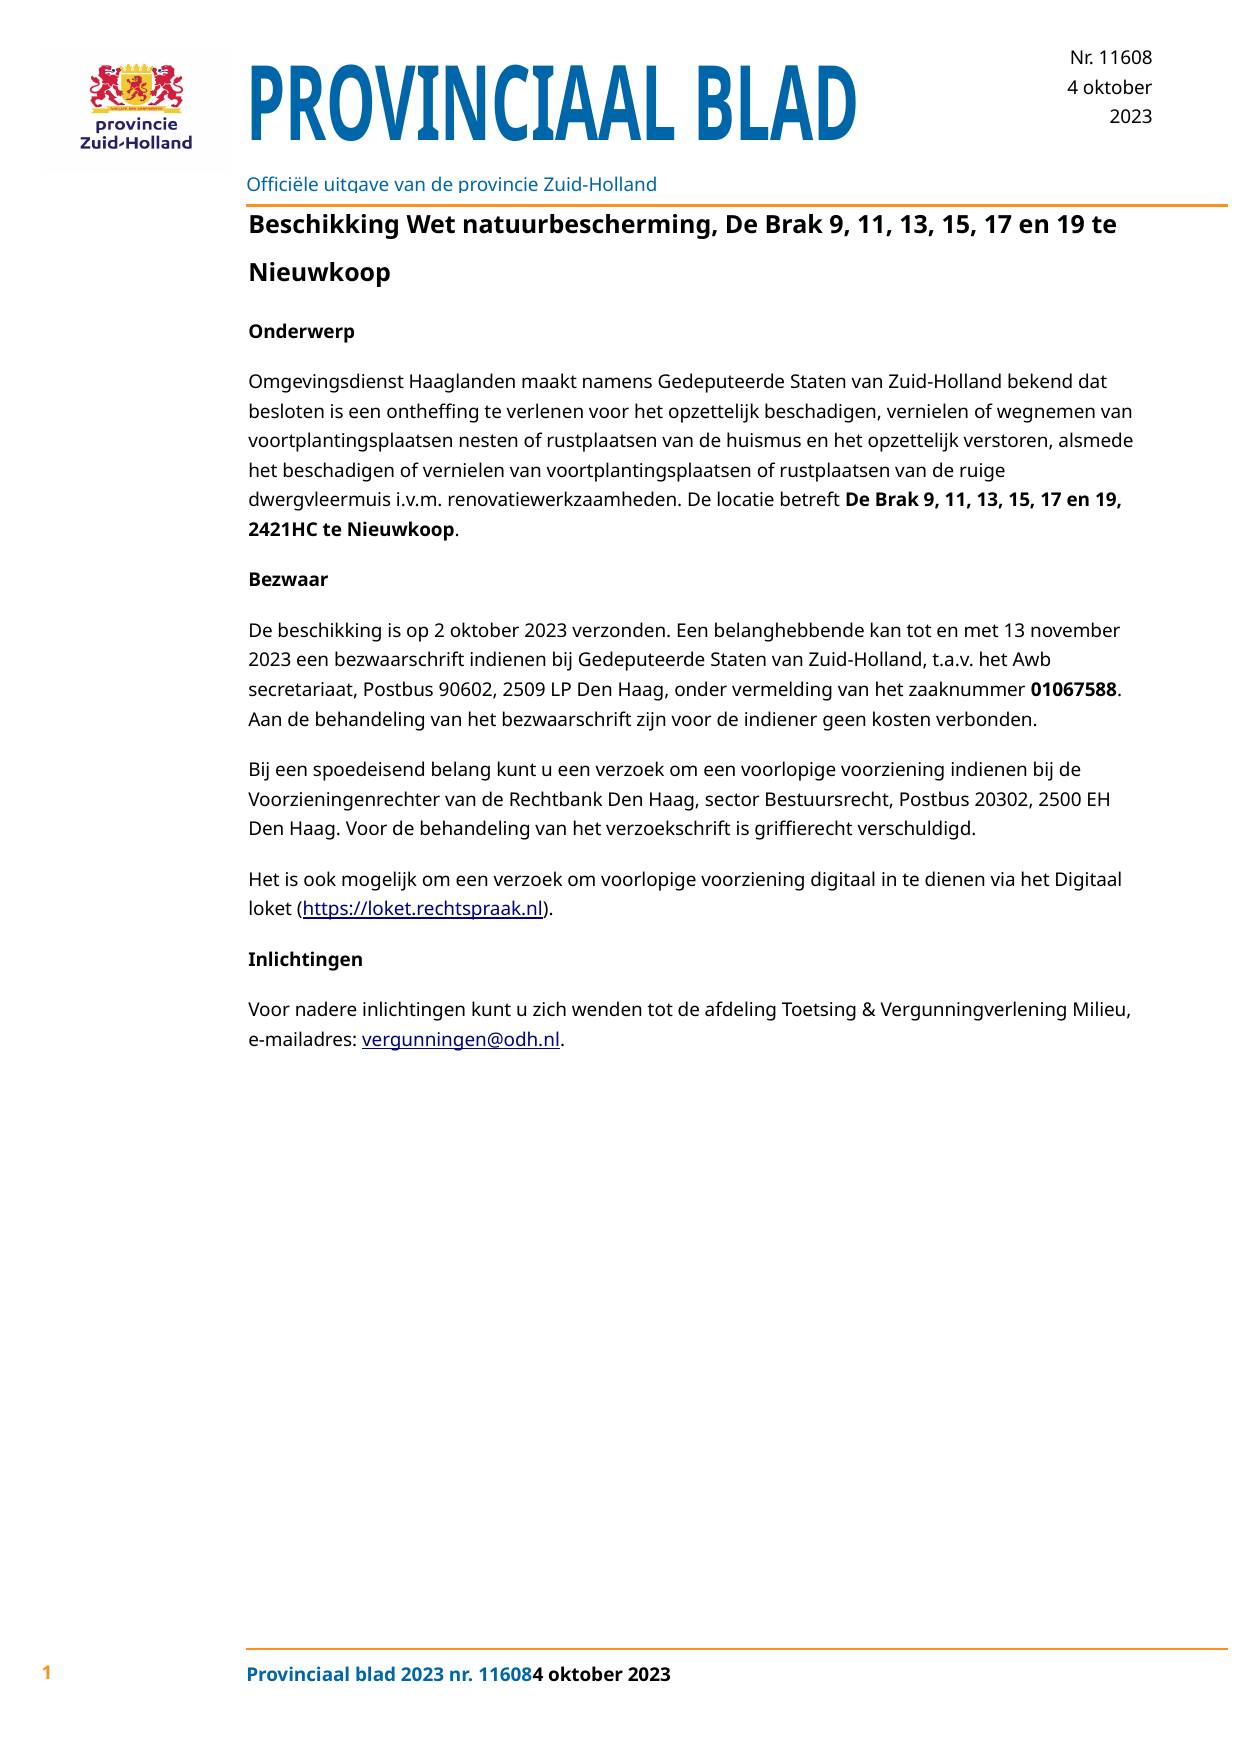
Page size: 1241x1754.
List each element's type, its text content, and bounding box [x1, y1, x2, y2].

text Onderwerp [248, 318, 1152, 344]
text Bij een spoedeisend belang kunt u een verzoek om een voorlopige voorziening indienen bij de Voorzieningenrechter van de Rechtbank Den Haag, sector Bestuursrecht, Postbus 20302, 2500 EH Den Haag. Voor de behandeling van het verzoekschrift is griffierecht verschuldigd. [248, 756, 1152, 841]
text Voor nadere inlichtingen kunt u zich wenden tot de afdeling Toetsing & Vergunningverlening Milieu, e-mailadres: vergunningen@odh.nl. [248, 996, 1152, 1052]
text De beschikking is op 2 oktober 2023 verzonden. Een belanghebbende kan tot en met 13 november 2023 een bezwaarschrift indienen bij Gedeputeerde Staten van Zuid-Holland, t.a.v. het Awb secretariaat, Postbus 90602, 2509 LP Den Haag, onder vermelding van het zaaknummer 01067588. Aan de behandeling van het bezwaarschrift zijn voor de indiener geen kosten verbonden. [248, 617, 1152, 732]
text Inlichtingen [248, 946, 1152, 972]
text Het is ook mogelijk om een verzoek om voorlopige voorziening digitaal in te dienen via het Digitaal loket (https://loket.rechtspraak.nl). [248, 866, 1152, 921]
text Beschikking Wet natuurbescherming, De Brak 9, 11, 13, 15, 17 en 19 te Nieuwkoop [248, 207, 1152, 288]
picture [41, 47, 231, 172]
text Omgevingsdienst Haaglanden maakt namens Gedeputeerde Staten van Zuid-Holland bekend dat besloten is een ontheffing te verlenen voor het opzettelijk beschadigen, vernielen of wegnemen van voortplantingsplaatsen nesten of rustplaatsen van de huismus en het opzettelijk verstoren, alsmede het beschadigen of vernielen van voortplantingsplaatsen of rustplaatsen van de ruige dwergvleermuis i.v.m. renovatiewerkzaamheden. De locatie betreft De Brak 9, 11, 13, 15, 17 en 19, 2421HC te Nieuwkoop. [248, 368, 1152, 542]
text Bezwaar [248, 567, 1152, 592]
